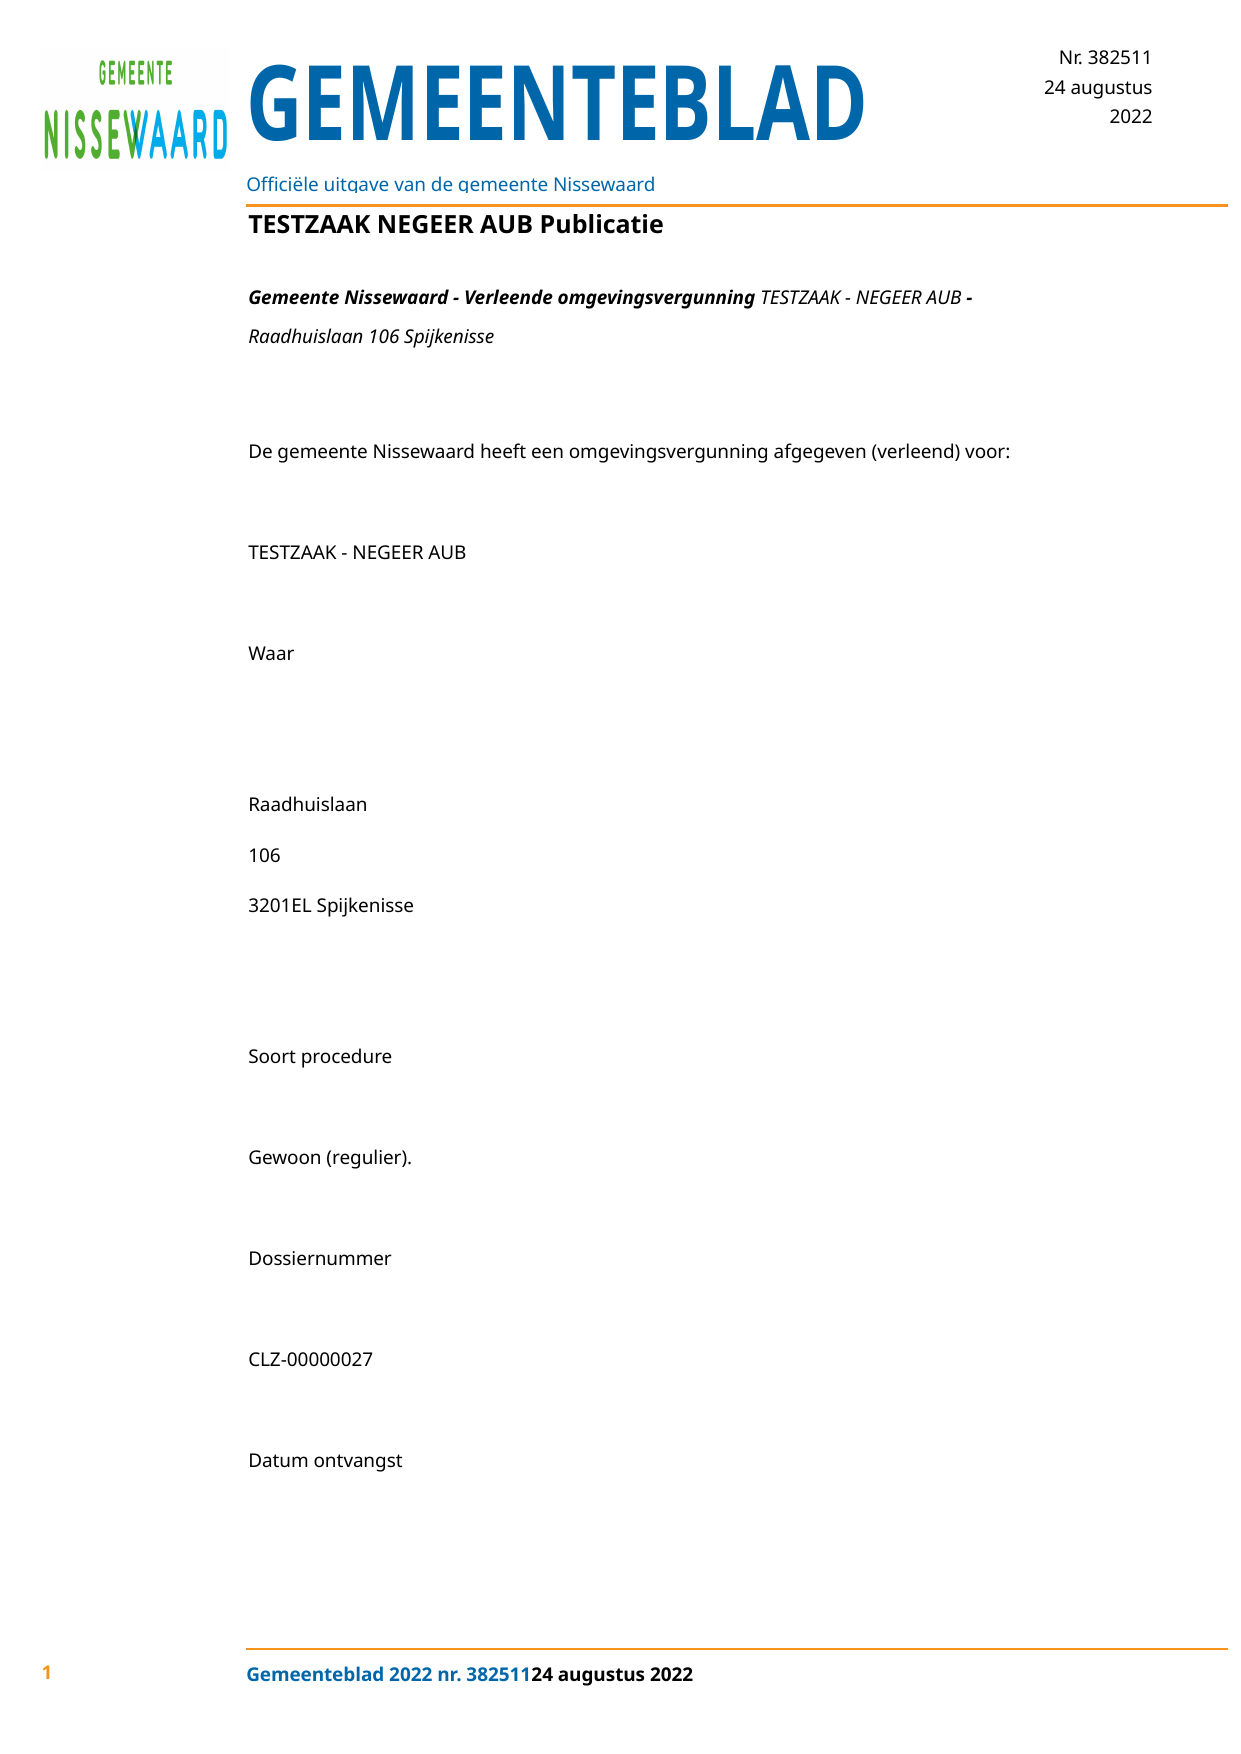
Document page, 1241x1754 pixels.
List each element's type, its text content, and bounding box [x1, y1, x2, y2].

text Gemeente Nissewaard - Verleende omgevingsvergunning TESTZAAK - NEGEER AUB - [248, 284, 1152, 309]
text De gemeente Nissewaard heeft een omgevingsvergunning afgegeven (verleend) voor: [248, 438, 1152, 464]
text 106 [248, 842, 1152, 868]
text Raadhuislaan 106 Spijkenisse [248, 323, 1152, 349]
text Gewoon (regulier). [248, 1144, 1152, 1170]
text Datum ontvangst [248, 1447, 1152, 1473]
text CLZ-00000027 [248, 1346, 1152, 1372]
text 3201EL Spijkenisse [248, 892, 1152, 918]
text TESTZAAK NEGEER AUB Publicatie [248, 207, 1152, 241]
text TESTZAAK - NEGEER AUB [248, 539, 1152, 565]
text Raadhuislaan [248, 791, 1152, 817]
text Soort procedure [248, 1043, 1152, 1069]
picture [41, 47, 231, 172]
text Dossiernummer [248, 1245, 1152, 1271]
text Waar [248, 640, 1152, 666]
